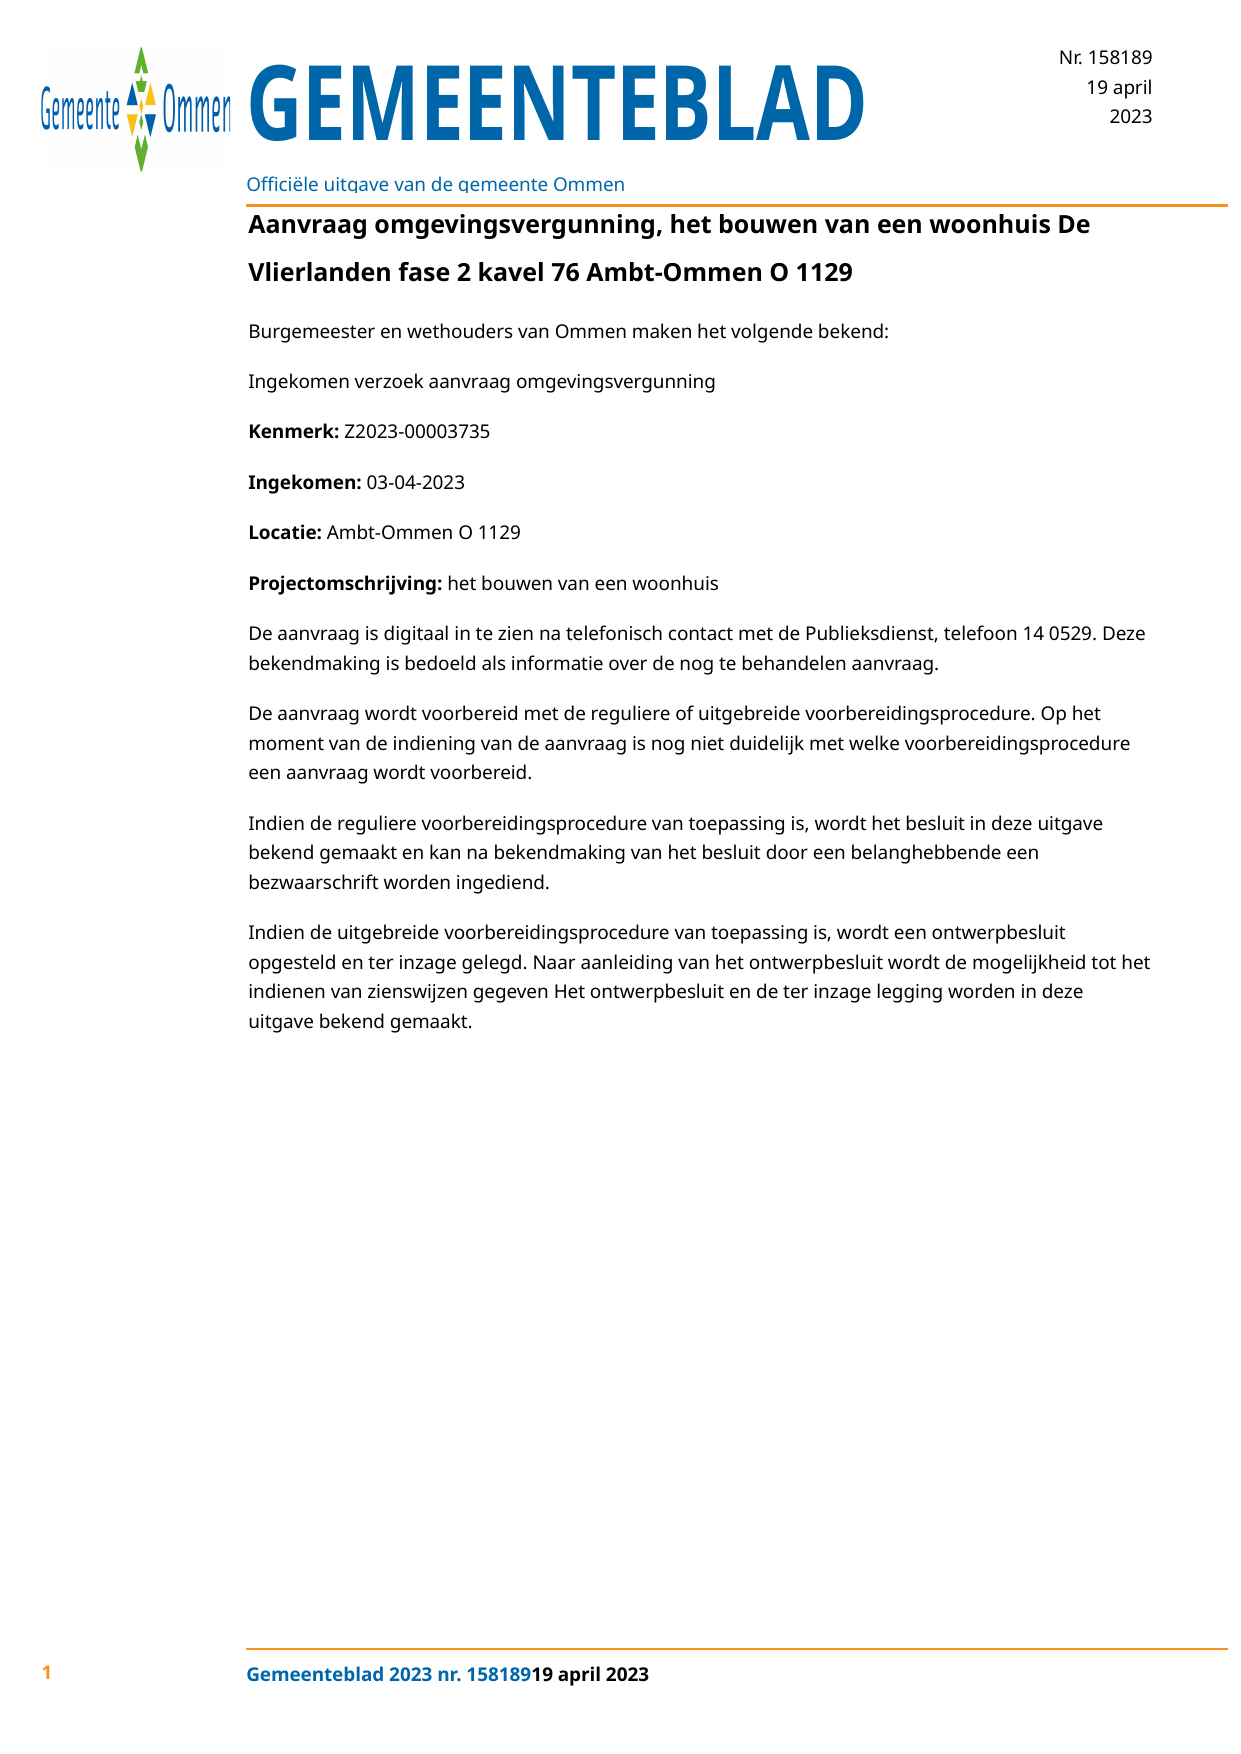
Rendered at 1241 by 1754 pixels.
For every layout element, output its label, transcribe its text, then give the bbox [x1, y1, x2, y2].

text Indien de uitgebreide voorbereidingsprocedure van toepassing is, wordt een ontwerpbesluit opgesteld en ter inzage gelegd. Naar aanleiding van het ontwerpbesluit wordt de mogelijkheid tot het indienen van zienswijzen gegeven Het ontwerpbesluit en de ter inzage legging worden in deze uitgave bekend gemaakt. [248, 919, 1152, 1034]
text Aanvraag omgevingsvergunning, het bouwen van een woonhuis De Vlierlanden fase 2 kavel 76 Ambt-Ommen O 1129 [248, 207, 1152, 288]
text Ingekomen: 03-04-2023 [248, 469, 1152, 495]
text Ingekomen verzoek aanvraag omgevingsvergunning [248, 368, 1152, 394]
text Locatie: Ambt-Ommen O 1129 [248, 519, 1152, 545]
text Indien de reguliere voorbereidingsprocedure van toepassing is, wordt het besluit in deze uitgave bekend gemaakt en kan na bekendmaking van het besluit door een belanghebbende een bezwaarschrift worden ingediend. [248, 810, 1152, 895]
text De aanvraag wordt voorbereid met de reguliere of uitgebreide voorbereidingsprocedure. Op het moment van de indiening van de aanvraag is nog niet duidelijk met welke voorbereidingsprocedure een aanvraag wordt voorbereid. [248, 700, 1152, 785]
text Kenmerk: Z2023-00003735 [248, 419, 1152, 444]
text Projectomschrijving: het bouwen van een woonhuis [248, 570, 1152, 596]
text De aanvraag is digitaal in te zien na telefonisch contact met de Publieksdienst, telefoon 14 0529. Deze bekendmaking is bedoeld als informatie over de nog te behandelen aanvraag. [248, 620, 1152, 676]
picture [41, 47, 231, 172]
text Burgemeester en wethouders van Ommen maken het volgende bekend: [248, 318, 1152, 344]
